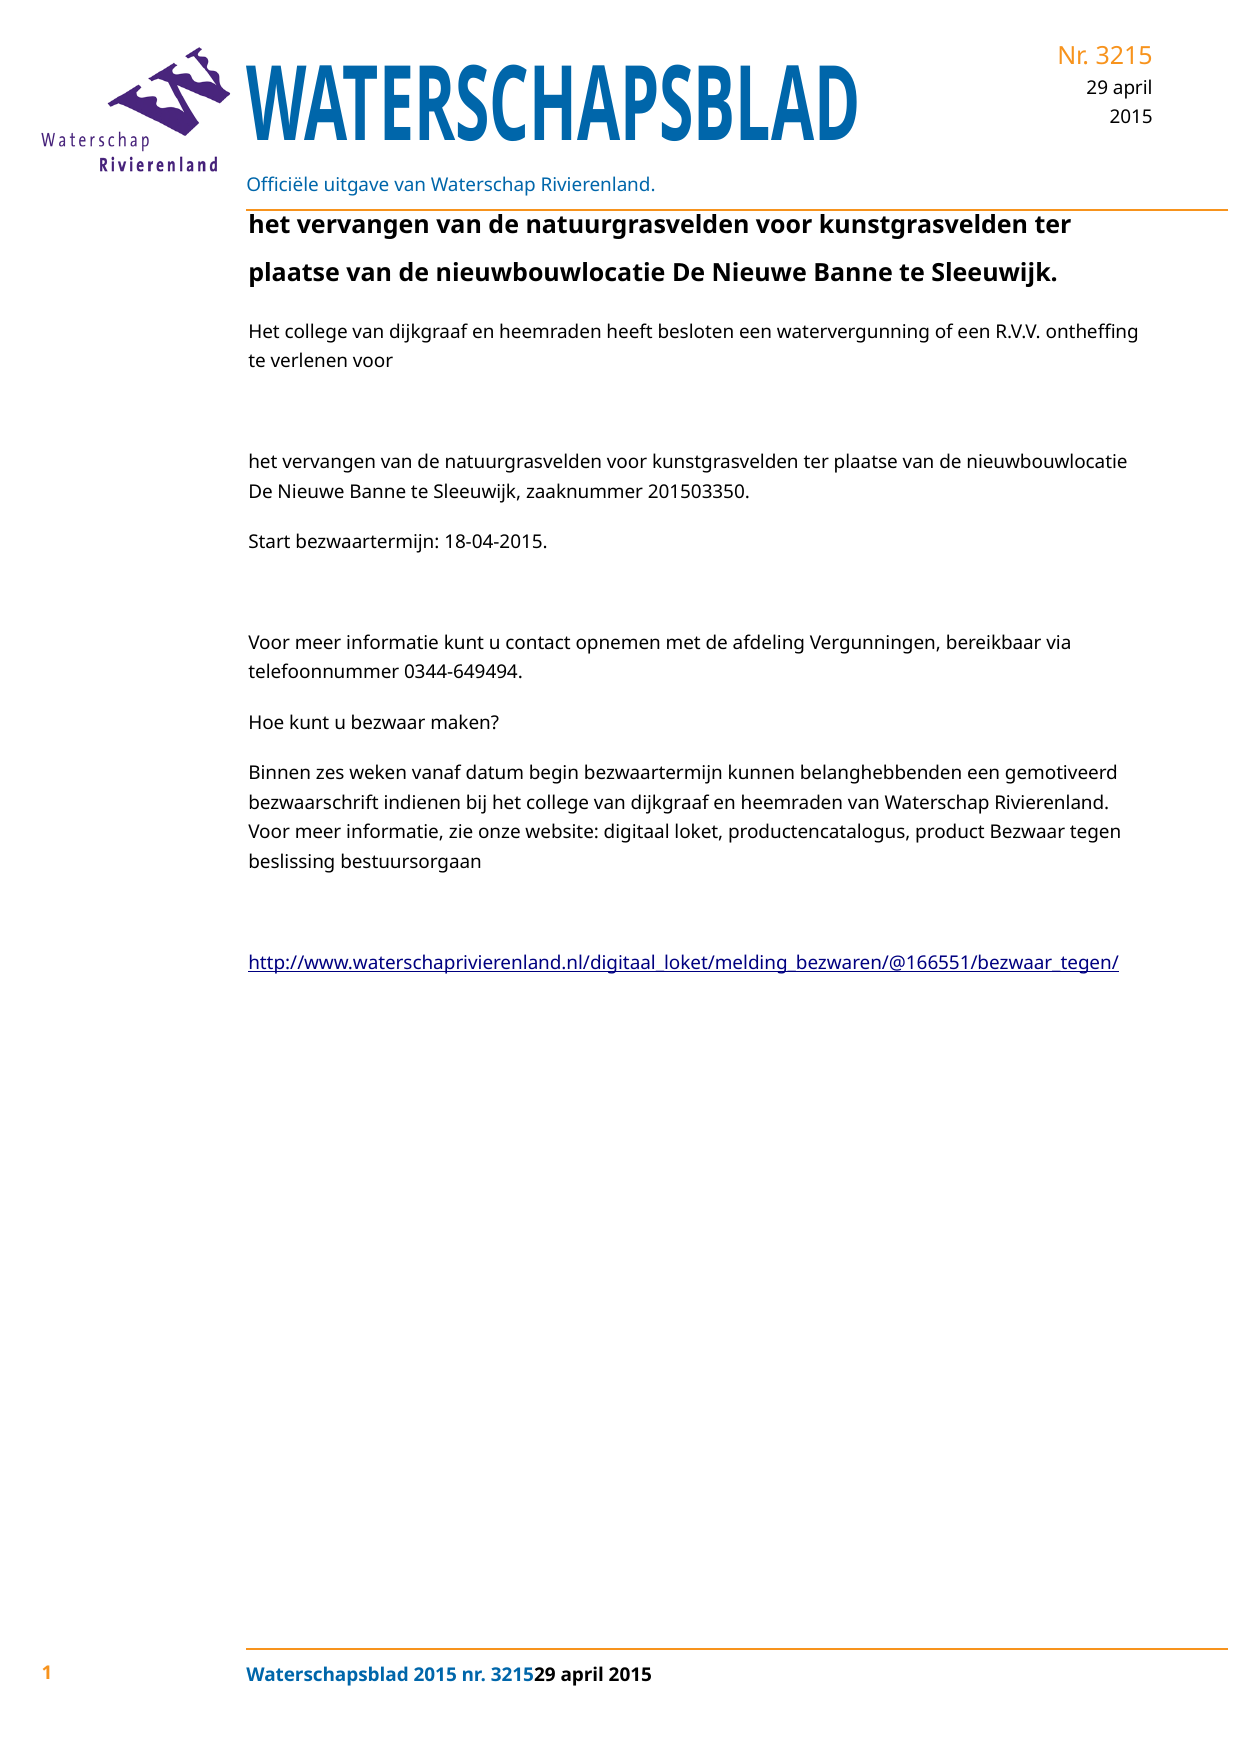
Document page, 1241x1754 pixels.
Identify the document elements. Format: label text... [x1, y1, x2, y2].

text Het college van dijkgraaf en heemraden heeft besloten een watervergunning of een R.V.V. ontheffing te verlenen voor [248, 318, 1152, 373]
text het vervangen van de natuurgrasvelden voor kunstgrasvelden ter plaatse van de nieuwbouwlocatie De Nieuwe Banne te Sleeuwijk. [248, 211, 1152, 288]
text Start bezwaartermijn: 18-04-2015. [248, 528, 1152, 554]
text Voor meer informatie kunt u contact opnemen met de afdeling Vergunningen, bereikbaar via telefoonnummer 0344-649494. [248, 629, 1152, 684]
text Hoe kunt u bezwaar maken? [248, 709, 1152, 735]
text http://www.waterschaprivierenland.nl/digitaal_loket/melding_bezwaren/@166551/bezwaar_tegen/ [248, 949, 1152, 975]
picture [41, 47, 231, 172]
text het vervangen van de natuurgrasvelden voor kunstgrasvelden ter plaatse van de nieuwbouwlocatie De Nieuwe Banne te Sleeuwijk, zaaknummer 201503350. [248, 448, 1152, 504]
text Binnen zes weken vanaf datum begin bezwaartermijn kunnen belanghebbenden een gemotiveerd bezwaarschrift indienen bij het college van dijkgraaf en heemraden van Waterschap Rivierenland. Voor meer informatie, zie onze website: digitaal loket, productencatalogus, product Bezwaar tegen beslissing bestuursorgaan [248, 759, 1152, 874]
